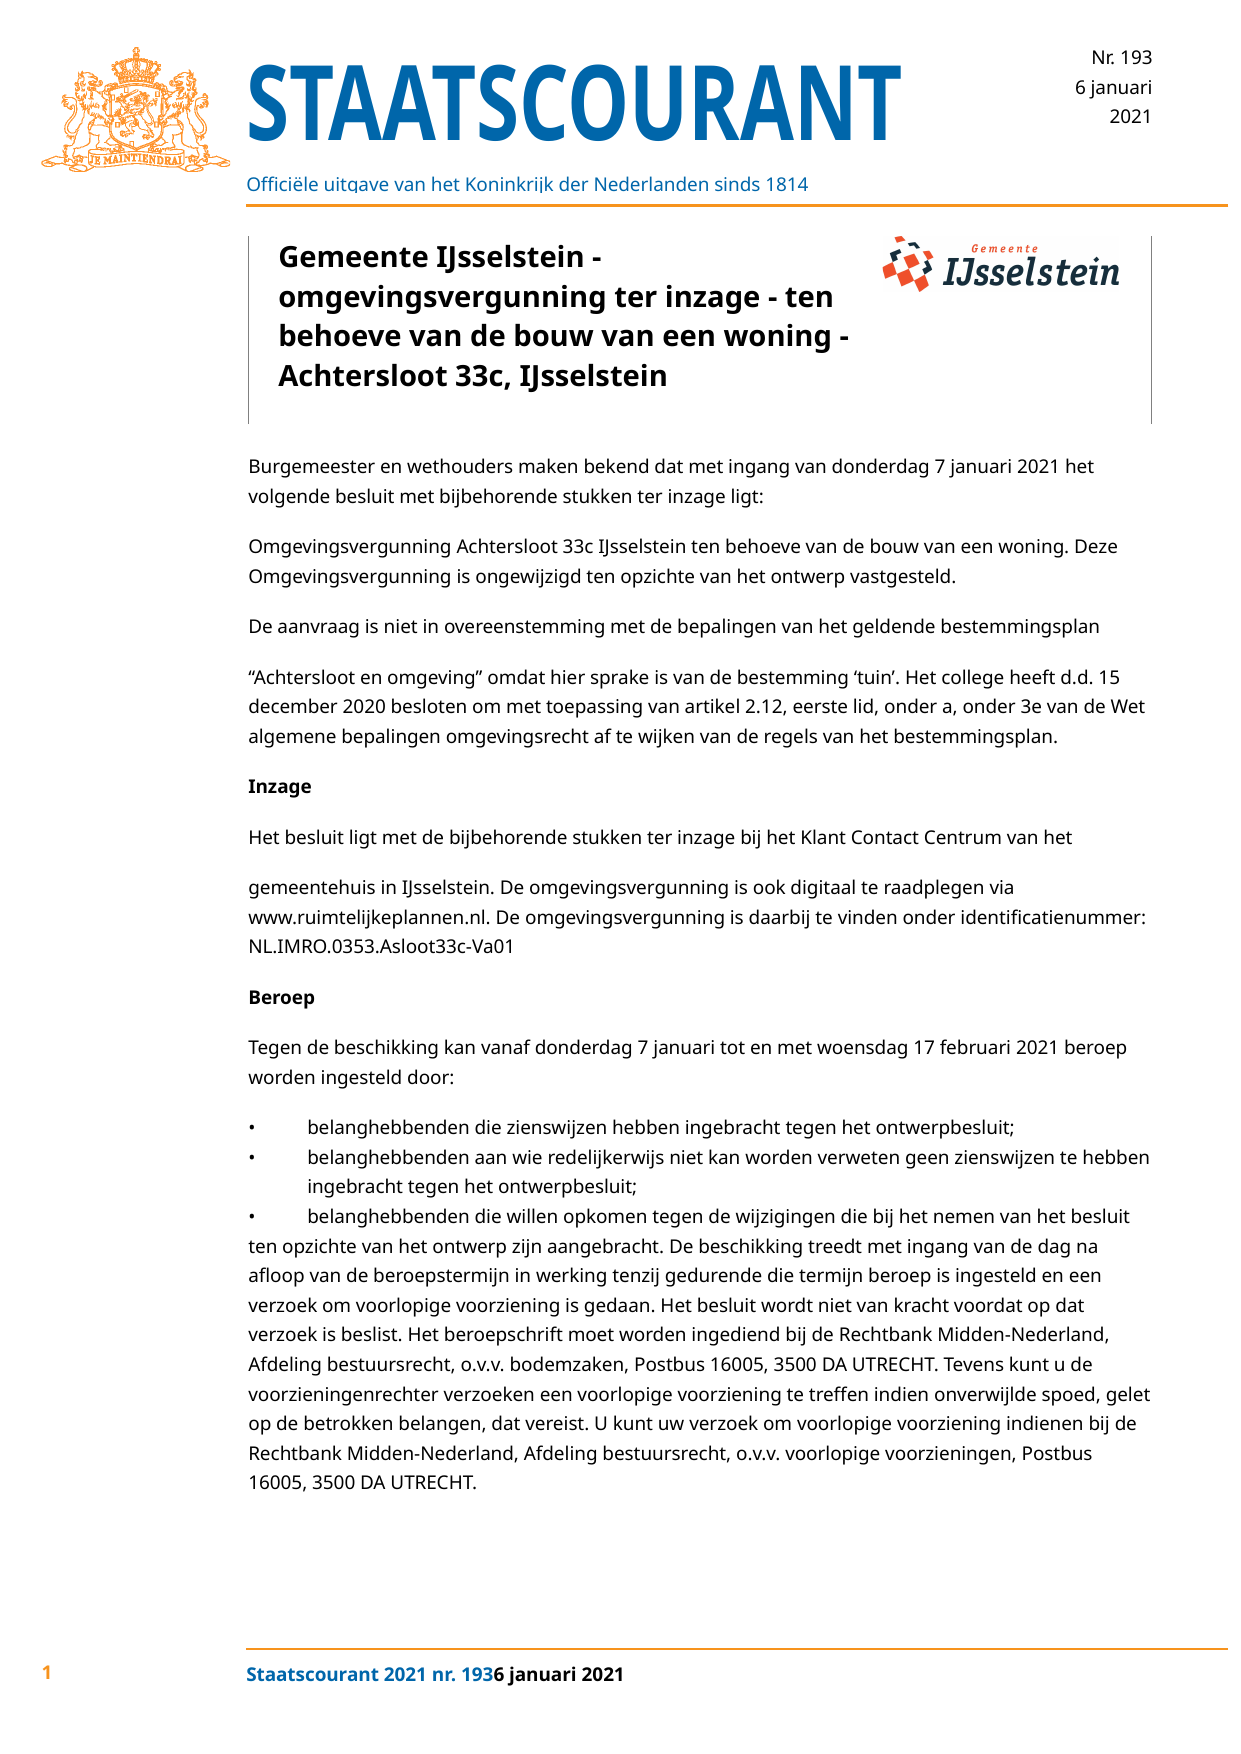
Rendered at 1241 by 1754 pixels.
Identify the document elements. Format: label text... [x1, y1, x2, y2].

text ten opzichte van het ontwerp zijn aangebracht. De beschikking treedt met ingang van de dag na afloop van de beroepstermijn in werking tenzij gedurende die termijn beroep is ingesteld en een verzoek om voorlopige voorziening is gedaan. Het besluit wordt niet van kracht voordat op dat verzoek is beslist. Het beroepschrift moet worden ingediend bij de Rechtbank Midden-Nederland, Afdeling bestuursrecht, o.v.v. bodemzaken, Postbus 16005, 3500 DA UTRECHT. Tevens kunt u de voorzieningenrechter verzoeken een voorlopige voorziening te treffen indien onverwijlde spoed, gelet op de betrokken belangen, dat vereist. U kunt uw verzoek om voorlopige voorziening indienen bij de Rechtbank Midden-Nederland, Afdeling bestuursrecht, o.v.v. voorlopige voorzieningen, Postbus 16005, 3500 DA UTRECHT. [248, 1233, 1152, 1495]
text De aanvraag is niet in overeenstemming met de bepalingen van het geldende bestemmingsplan [248, 614, 1152, 639]
text Het besluit ligt met de bijbehorende stukken ter inzage bij het Klant Contact Centrum van het [248, 824, 1152, 850]
text Tegen de beschikking kan vanaf donderdag 7 januari tot en met woensdag 17 februari 2021 beroep worden ingesteld door: [248, 1034, 1152, 1090]
text Inzage [248, 774, 1152, 799]
text “Achtersloot en omgeving” omdat hier sprake is van de bestemming ‘tuin’. Het college heeft d.d. 15 december 2020 besloten om met toepassing van artikel 2.12, eerste lid, onder a, onder 3e van de Wet algemene bepalingen omgevingsrecht af te wijken van de regels van het bestemmingsplan. [248, 664, 1152, 749]
text gemeentehuis in IJsselstein. De omgevingsvergunning is ook digitaal te raadplegen via www.ruimtelijkeplannen.nl. De omgevingsvergunning is daarbij te vinden onder identificatienummer: NL.IMRO.0353.Asloot33c-Va01 [248, 874, 1152, 959]
picture [41, 47, 231, 172]
text Burgemeester en wethouders maken bekend dat met ingang van donderdag 7 januari 2021 het volgende besluit met bijbehorende stukken ter inzage ligt: [248, 454, 1152, 509]
table_header Gemeente IJsselstein - omgevingsvergunning ter inzage - ten behoeve van de bouw van een woning - Achtersloot 33c, IJsselstein [249, 236, 850, 424]
list belanghebbenden die zienswijzen hebben ingebracht tegen het ontwerpbesluit; [248, 1114, 1152, 1140]
text Omgevingsvergunning Achtersloot 33c IJsselstein ten behoeve van de bouw van een woning. Deze Omgevingsvergunning is ongewijzigd ten opzichte van het ontwerp vastgesteld. [248, 534, 1152, 589]
table_header [850, 236, 1151, 424]
text Beroep [248, 984, 1152, 1010]
list belanghebbenden die willen opkomen tegen de wijzigingen die bij het nemen van het besluit [248, 1203, 1152, 1229]
picture [882, 236, 1119, 292]
list belanghebbenden aan wie redelijkerwijs niet kan worden verweten geen zienswijzen te hebben ingebracht tegen het ontwerpbesluit; [248, 1144, 1152, 1199]
